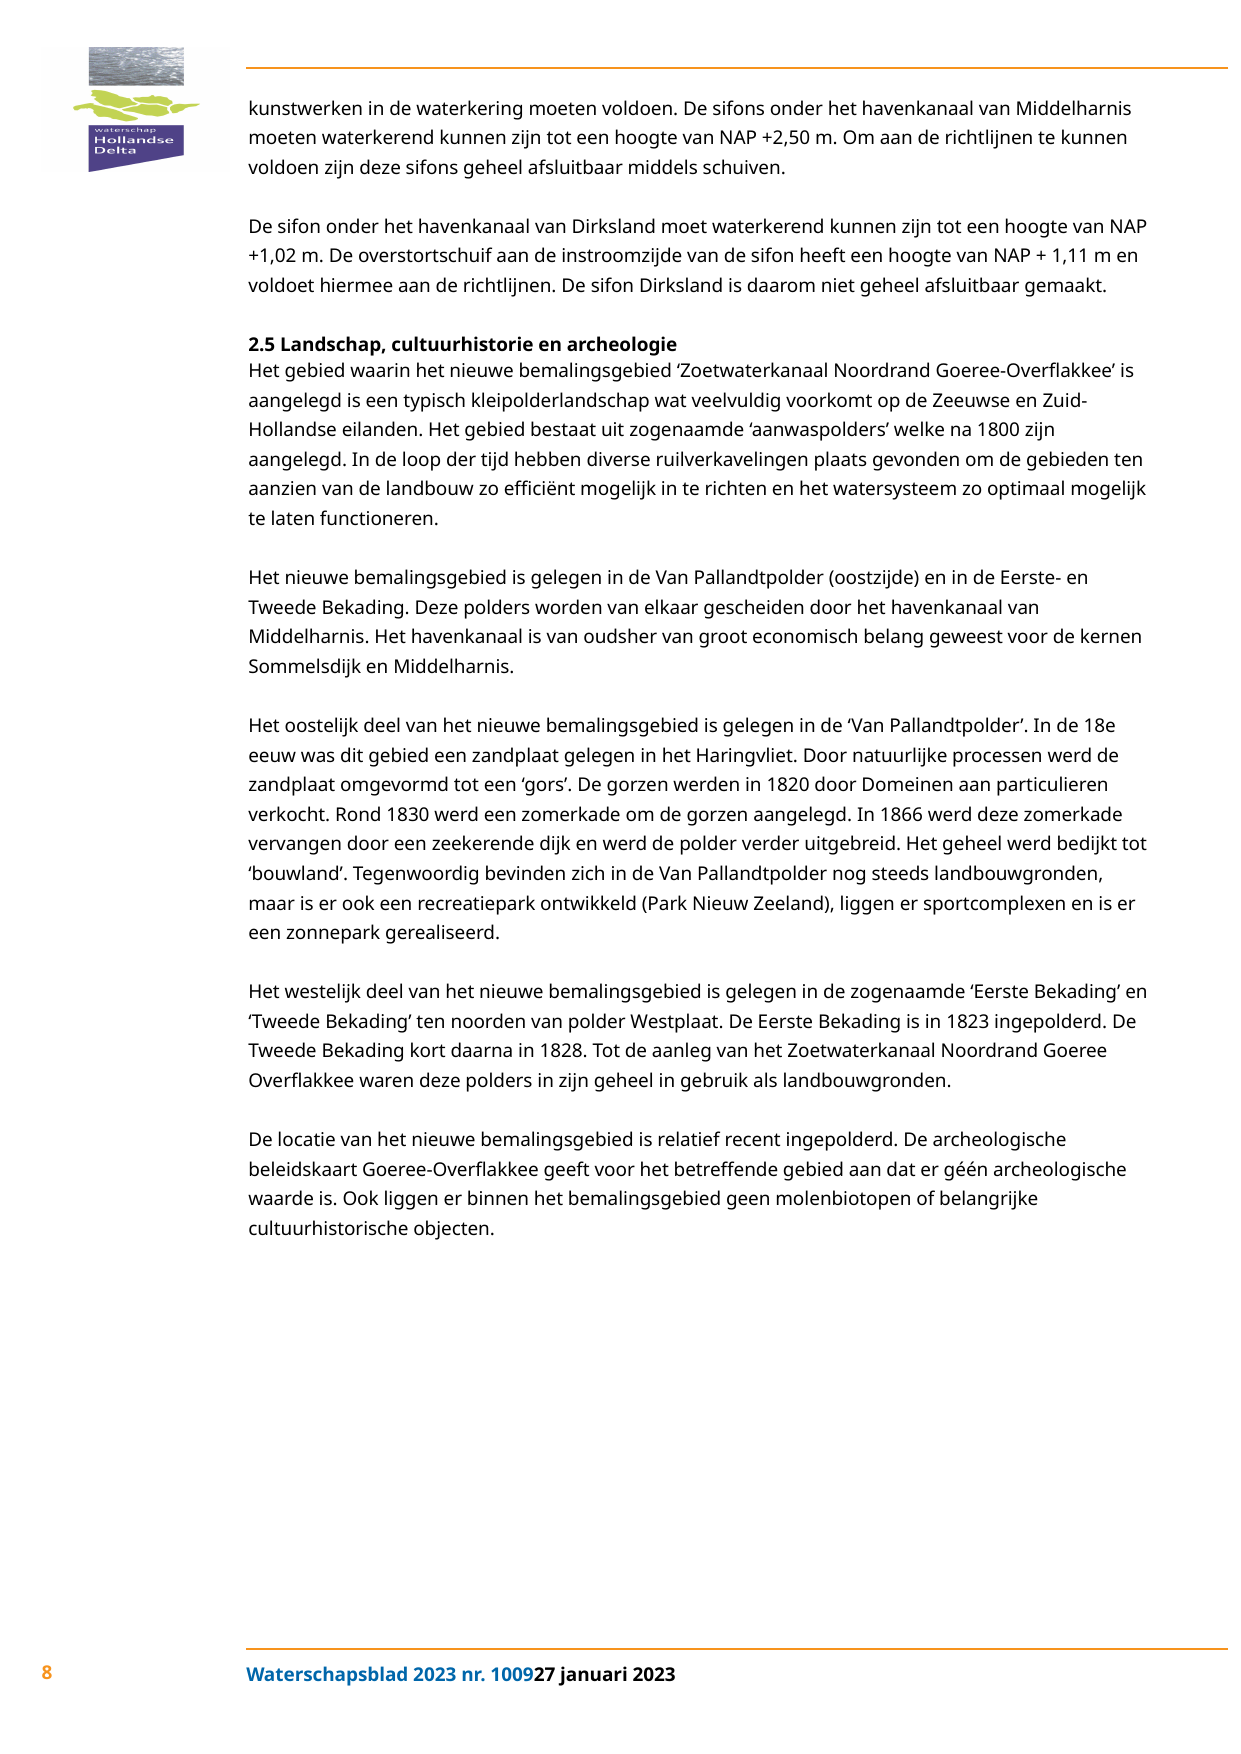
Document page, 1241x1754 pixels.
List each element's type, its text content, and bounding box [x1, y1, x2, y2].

text kunstwerken in de waterkering moeten voldoen. De sifons onder het havenkanaal van Middelharnis moeten waterkerend kunnen zijn tot een hoogte van NAP +2,50 m. Om aan de richtlijnen te kunnen voldoen zijn deze sifons geheel afsluitbaar middels schuiven. [248, 95, 1152, 180]
text Het nieuwe bemalingsgebied is gelegen in de Van Pallandtpolder (oostzijde) en in de Eerste- en Tweede Bekading. Deze polders worden van elkaar gescheiden door het havenkanaal van Middelharnis. Het havenkanaal is van oudsher van groot economisch belang geweest voor de kernen Sommelsdijk en Middelharnis. [248, 564, 1152, 679]
text Het gebied waarin het nieuwe bemalingsgebied ‘Zoetwaterkanaal Noordrand Goeree-Overflakkee’ is aangelegd is een typisch kleipolderlandschap wat veelvuldig voorkomt op de Zeeuwse en Zuid-Hollandse eilanden. Het gebied bestaat uit zogenaamde ‘aanwaspolders’ welke na 1800 zijn aangelegd. In de loop der tijd hebben diverse ruilverkavelingen plaats gevonden om de gebieden ten aanzien van de landbouw zo efficiënt mogelijk in te richten en het watersysteem zo optimaal mogelijk te laten functioneren. [248, 357, 1152, 531]
text De locatie van het nieuwe bemalingsgebied is relatief recent ingepolderd. De archeologische beleidskaart Goeree-Overflakkee geeft voor het betreffende gebied aan dat er géén archeologische waarde is. Ook liggen er binnen het bemalingsgebied geen molenbiotopen of belangrijke cultuurhistorische objecten. [248, 1126, 1152, 1241]
text De sifon onder het havenkanaal van Dirksland moet waterkerend kunnen zijn tot een hoogte van NAP +1,02 m. De overstortschuif aan de instroomzijde van de sifon heeft een hoogte van NAP + 1,11 m en voldoet hiermee aan de richtlijnen. De sifon Dirksland is daarom niet geheel afsluitbaar gemaakt. [248, 213, 1152, 298]
text Het westelijk deel van het nieuwe bemalingsgebied is gelegen in de zogenaamde ‘Eerste Bekading’ en ‘Tweede Bekading’ ten noorden van polder Westplaat. De Eerste Bekading is in 1823 ingepolderd. De Tweede Bekading kort daarna in 1828. Tot de aanleg van het Zoetwaterkanaal Noordrand Goeree Overflakkee waren deze polders in zijn geheel in gebruik als landbouwgronden. [248, 978, 1152, 1093]
text 2.5 Landschap, cultuurhistorie en archeologie [248, 331, 1152, 357]
picture [41, 47, 231, 172]
text Het oostelijk deel van het nieuwe bemalingsgebied is gelegen in de ‘Van Pallandtpolder’. In de 18e eeuw was dit gebied een zandplaat gelegen in het Haringvliet. Door natuurlijke processen werd de zandplaat omgevormd tot een ‘gors’. De gorzen werden in 1820 door Domeinen aan particulieren verkocht. Rond 1830 werd een zomerkade om de gorzen aangelegd. In 1866 werd deze zomerkade vervangen door een zeekerende dijk en werd de polder verder uitgebreid. Het geheel werd bedijkt tot ‘bouwland’. Tegenwoordig bevinden zich in de Van Pallandtpolder nog steeds landbouwgronden, maar is er ook een recreatiepark ontwikkeld (Park Nieuw Zeeland), liggen er sportcomplexen en is er een zonnepark gerealiseerd. [248, 712, 1152, 945]
